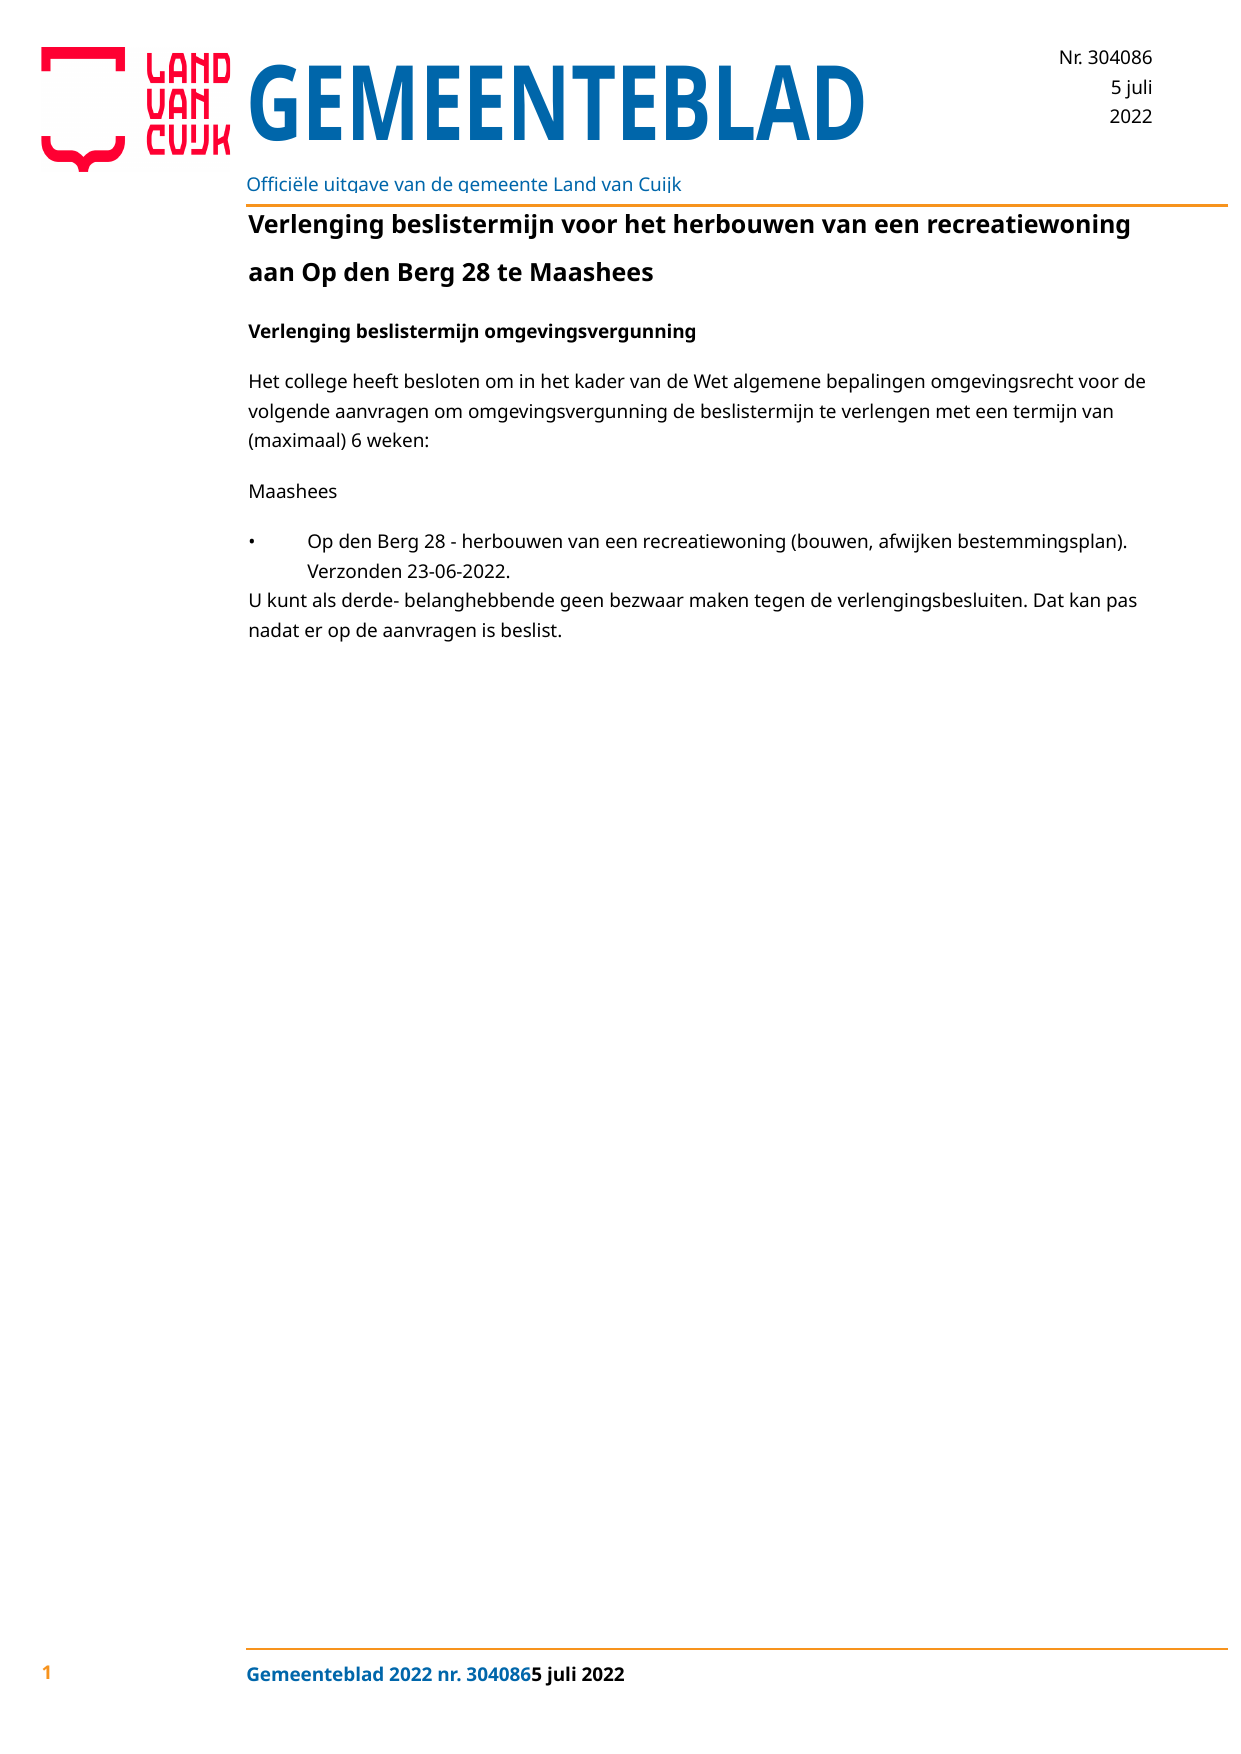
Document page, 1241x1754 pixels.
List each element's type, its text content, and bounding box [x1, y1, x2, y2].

text Verlenging beslistermijn voor het herbouwen van een recreatiewoning aan Op den Berg 28 te Maashees [248, 207, 1152, 288]
text U kunt als derde- belanghebbende geen bezwaar maken tegen de verlengingsbesluiten. Dat kan pas nadat er op de aanvragen is beslist. [248, 587, 1152, 643]
text Maashees [248, 478, 1152, 504]
picture [41, 47, 231, 172]
list Op den Berg 28 - herbouwen van een recreatiewoning (bouwen, afwijken bestemmingsplan). Verzonden 23-06-2022. [248, 528, 1152, 584]
text Het college heeft besloten om in het kader van de Wet algemene bepalingen omgevingsrecht voor de volgende aanvragen om omgevingsvergunning de beslistermijn te verlengen met een termijn van (maximaal) 6 weken: [248, 368, 1152, 453]
text Verlenging beslistermijn omgevingsvergunning [248, 318, 1152, 344]
